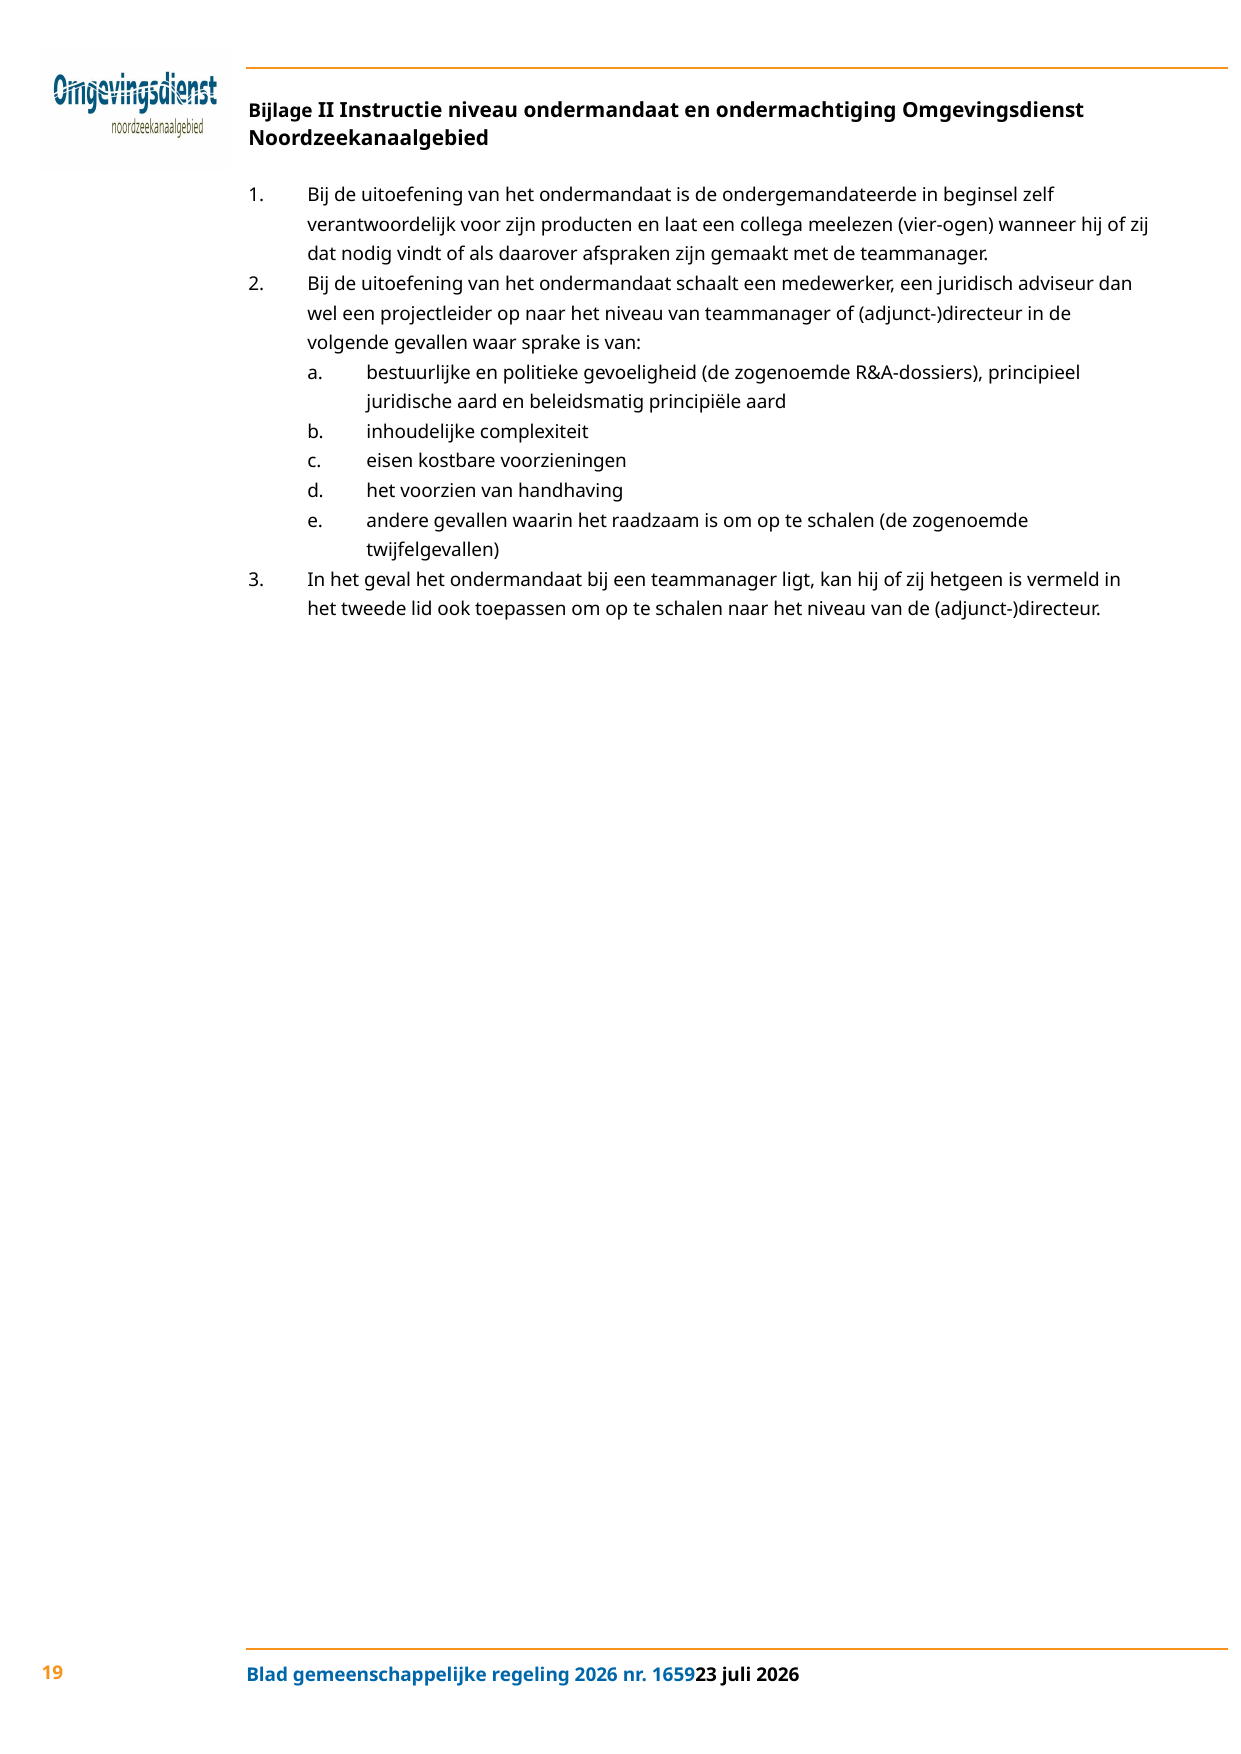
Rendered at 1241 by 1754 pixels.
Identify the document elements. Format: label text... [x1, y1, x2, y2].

list inhoudelijke complexiteit [307, 418, 1152, 444]
list eisen kostbare voorzieningen [307, 448, 1152, 473]
list Bij de uitoefening van het ondermandaat is de ondergemandateerde in beginsel zelf verantwoordelijk voor zijn producten en laat een collega meelezen (vier-ogen) wanneer hij of zij dat nodig vindt of als daarover afspraken zijn gemaakt met de teammanager. [248, 181, 1152, 266]
list Bij de uitoefening van het ondermandaat schaalt een medewerker, een juridisch adviseur dan wel een projectleider op naar het niveau van teammanager of (adjunct-)directeur in de volgende gevallen waar sprake is van: [248, 270, 1152, 355]
list andere gevallen waarin het raadzaam is om op te schalen (de zogenoemde twijfelgevallen) [307, 507, 1152, 562]
picture [41, 47, 231, 172]
list bestuurlijke en politieke gevoeligheid (de zogenoemde R&A-dossiers), principieel juridische aard en beleidsmatig principiële aard [307, 359, 1152, 414]
list In het geval het ondermandaat bij een teammanager ligt, kan hij of zij hetgeen is vermeld in het tweede lid ook toepassen om op te schalen naar het niveau van de (adjunct-)directeur. [248, 566, 1152, 621]
list het voorzien van handhaving [307, 477, 1152, 503]
text Bijlage II Instructie niveau ondermandaat en ondermachtiging Omgevingsdienst Noordzeekanaalgebied [248, 95, 1152, 152]
